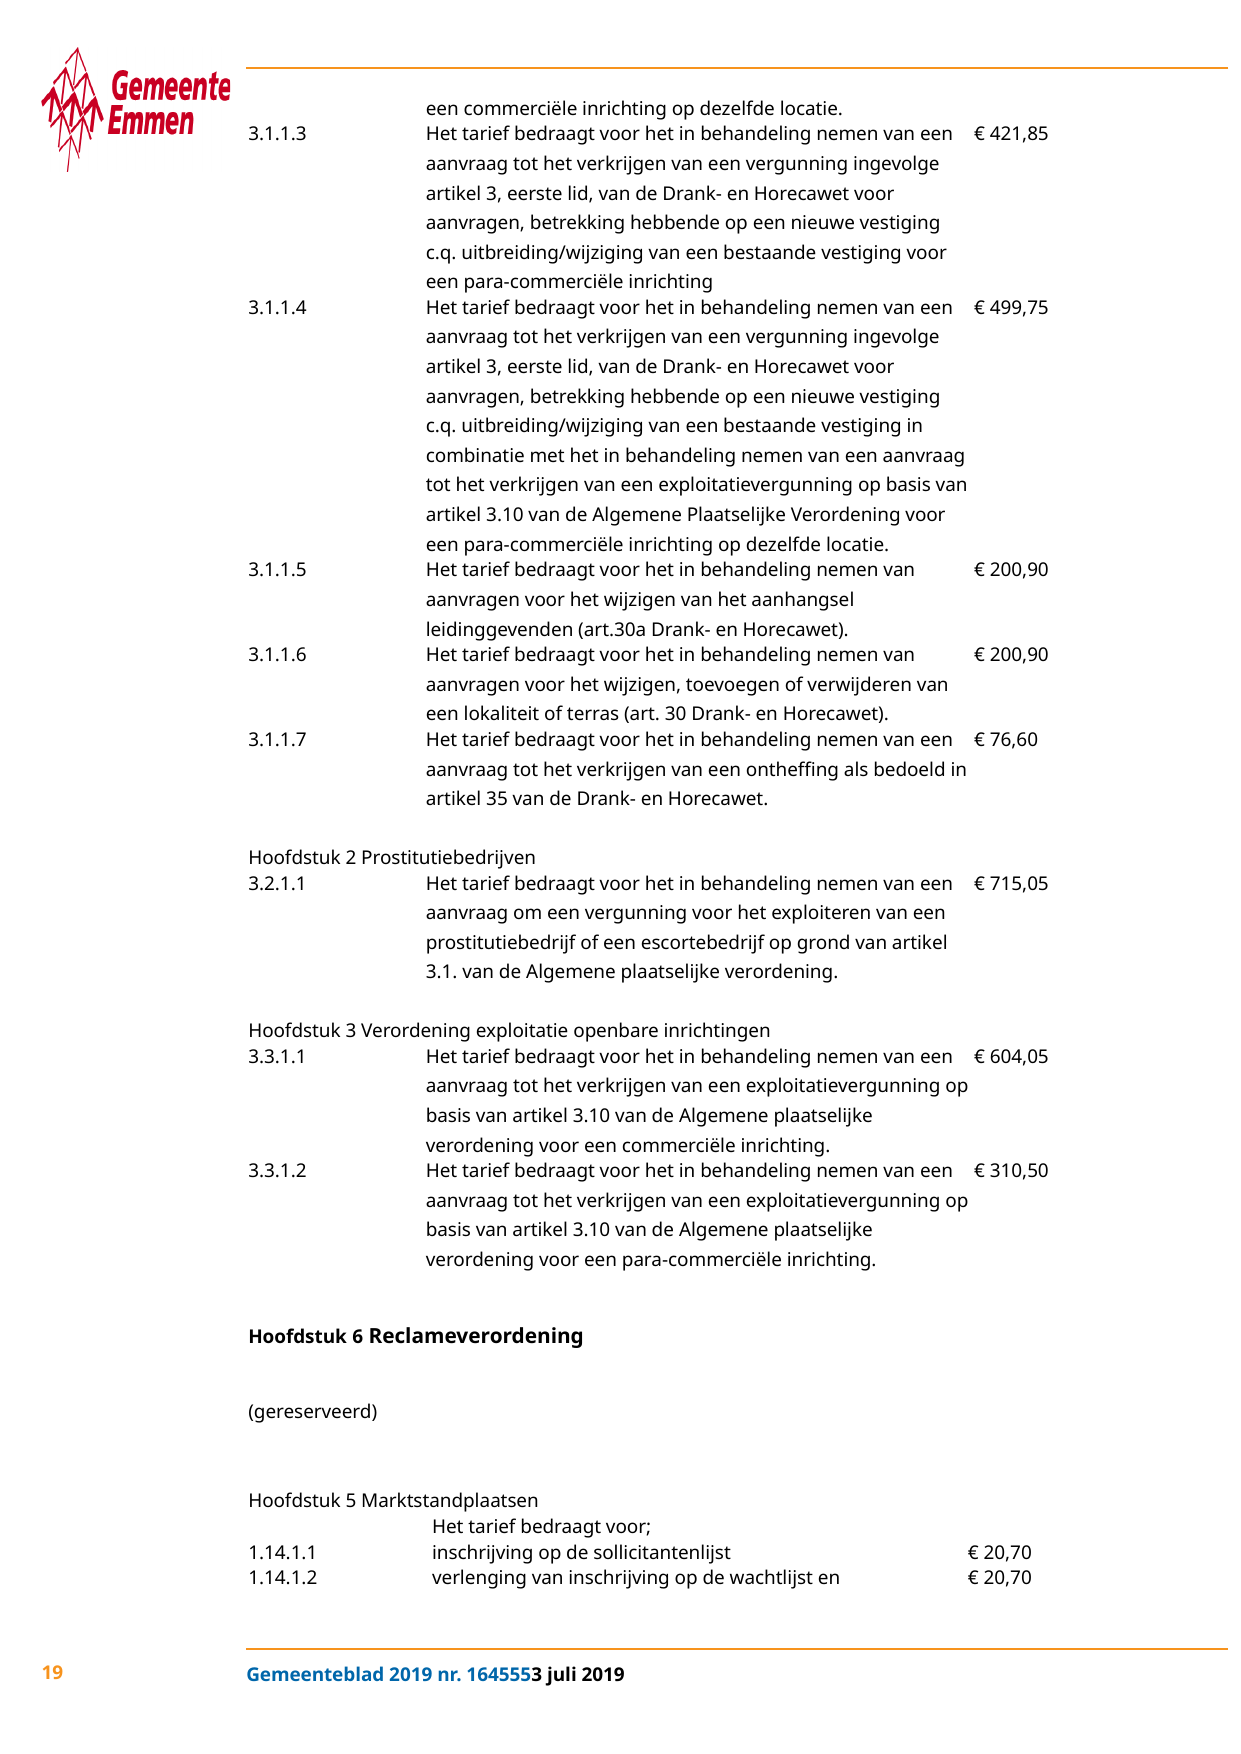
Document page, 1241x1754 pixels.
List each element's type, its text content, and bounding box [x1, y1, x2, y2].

table_header Hoofdstuk 2 Prostitutiebedrijven [248, 844, 974, 870]
table_cell 3.1.1.3 [248, 121, 426, 294]
table_cell een commerciële inrichting op dezelfde locatie. [426, 95, 974, 121]
table_cell Het tarief bedraagt voor het in behandeling nemen van aanvragen voor het wijzigen, toevoegen of verwijderen van een lokaliteit of terras (art. 30 Drank- en Horecawet). [426, 641, 974, 726]
table_cell [248, 1513, 432, 1539]
table_cell € 310,50 [974, 1158, 1152, 1272]
table_cell 3.1.1.7 [248, 726, 426, 811]
table_cell € 200,90 [974, 557, 1152, 641]
table_cell verlenging van inschrijving op de wachtlijst en [432, 1565, 968, 1590]
table_cell [248, 95, 426, 121]
picture [41, 47, 231, 172]
table_cell [974, 95, 1152, 121]
table_cell € 200,90 [974, 641, 1152, 726]
table_cell 3.1.1.4 [248, 294, 426, 557]
table_cell € 499,75 [974, 294, 1152, 557]
table_cell € 715,05 [974, 870, 1152, 984]
table_cell Het tarief bedraagt voor het in behandeling nemen van aanvragen voor het wijzigen van het aanhangsel leidinggevenden (art.30a Drank- en Horecawet). [426, 557, 974, 641]
text (gereserveerd) [248, 1398, 1152, 1424]
table_header [968, 1488, 1152, 1513]
table_cell 1.14.1.1 [248, 1539, 432, 1564]
table_cell inschrijving op de sollicitantenlijst [432, 1539, 968, 1564]
table_cell Het tarief bedraagt voor; [432, 1513, 968, 1539]
table_cell 3.1.1.6 [248, 641, 426, 726]
table_cell Het tarief bedraagt voor het in behandeling nemen van een aanvraag om een vergunning voor het exploiteren van een prostitutiebedrijf of een escortebedrijf op grond van artikel 3.1. van de Algemene plaatselijke verordening. [426, 870, 974, 984]
table_cell € 604,05 [974, 1043, 1152, 1157]
text Hoofdstuk 6 Reclameverordening [248, 1321, 1152, 1349]
table_header Hoofdstuk 3 Verordening exploitatie openbare inrichtingen [248, 1017, 1152, 1043]
table_cell € 421,85 [974, 121, 1152, 294]
table_cell Het tarief bedraagt voor het in behandeling nemen van een aanvraag tot het verkrijgen van een vergunning ingevolge artikel 3, eerste lid, van de Drank- en Horecawet voor aanvragen, betrekking hebbende op een nieuwe vestiging c.q. uitbreiding/wijziging van een bestaande vestiging voor een para-commerciële inrichting [426, 121, 974, 294]
table_cell Het tarief bedraagt voor het in behandeling nemen van een aanvraag tot het verkrijgen van een vergunning ingevolge artikel 3, eerste lid, van de Drank- en Horecawet voor aanvragen, betrekking hebbende op een nieuwe vestiging c.q. uitbreiding/wijziging van een bestaande vestiging in combinatie met het in behandeling nemen van een aanvraag tot het verkrijgen van een exploitatievergunning op basis van artikel 3.10 van de Algemene Plaatselijke Verordening voor een para-commerciële inrichting op dezelfde locatie. [426, 294, 974, 557]
table_cell 3.3.1.2 [248, 1158, 426, 1272]
table_cell 3.3.1.1 [248, 1043, 426, 1157]
table_cell Het tarief bedraagt voor het in behandeling nemen van een aanvraag tot het verkrijgen van een exploitatievergunning op basis van artikel 3.10 van de Algemene plaatselijke verordening voor een para-commerciële inrichting. [426, 1158, 974, 1272]
table_cell 3.2.1.1 [248, 870, 426, 984]
table_cell € 76,60 [974, 726, 1152, 811]
table_cell [968, 1513, 1152, 1539]
table_cell 3.1.1.5 [248, 557, 426, 641]
table_header [974, 844, 1152, 870]
table_cell € 20,70 [968, 1565, 1152, 1590]
table_cell € 20,70 [968, 1539, 1152, 1564]
table_header Hoofdstuk 5 Marktstandplaatsen [248, 1488, 968, 1513]
table_cell 1.14.1.2 [248, 1565, 432, 1590]
table_cell Het tarief bedraagt voor het in behandeling nemen van een aanvraag tot het verkrijgen van een exploitatievergunning op basis van artikel 3.10 van de Algemene plaatselijke verordening voor een commerciële inrichting. [426, 1043, 974, 1157]
table_cell Het tarief bedraagt voor het in behandeling nemen van een aanvraag tot het verkrijgen van een ontheffing als bedoeld in artikel 35 van de Drank- en Horecawet. [426, 726, 974, 811]
